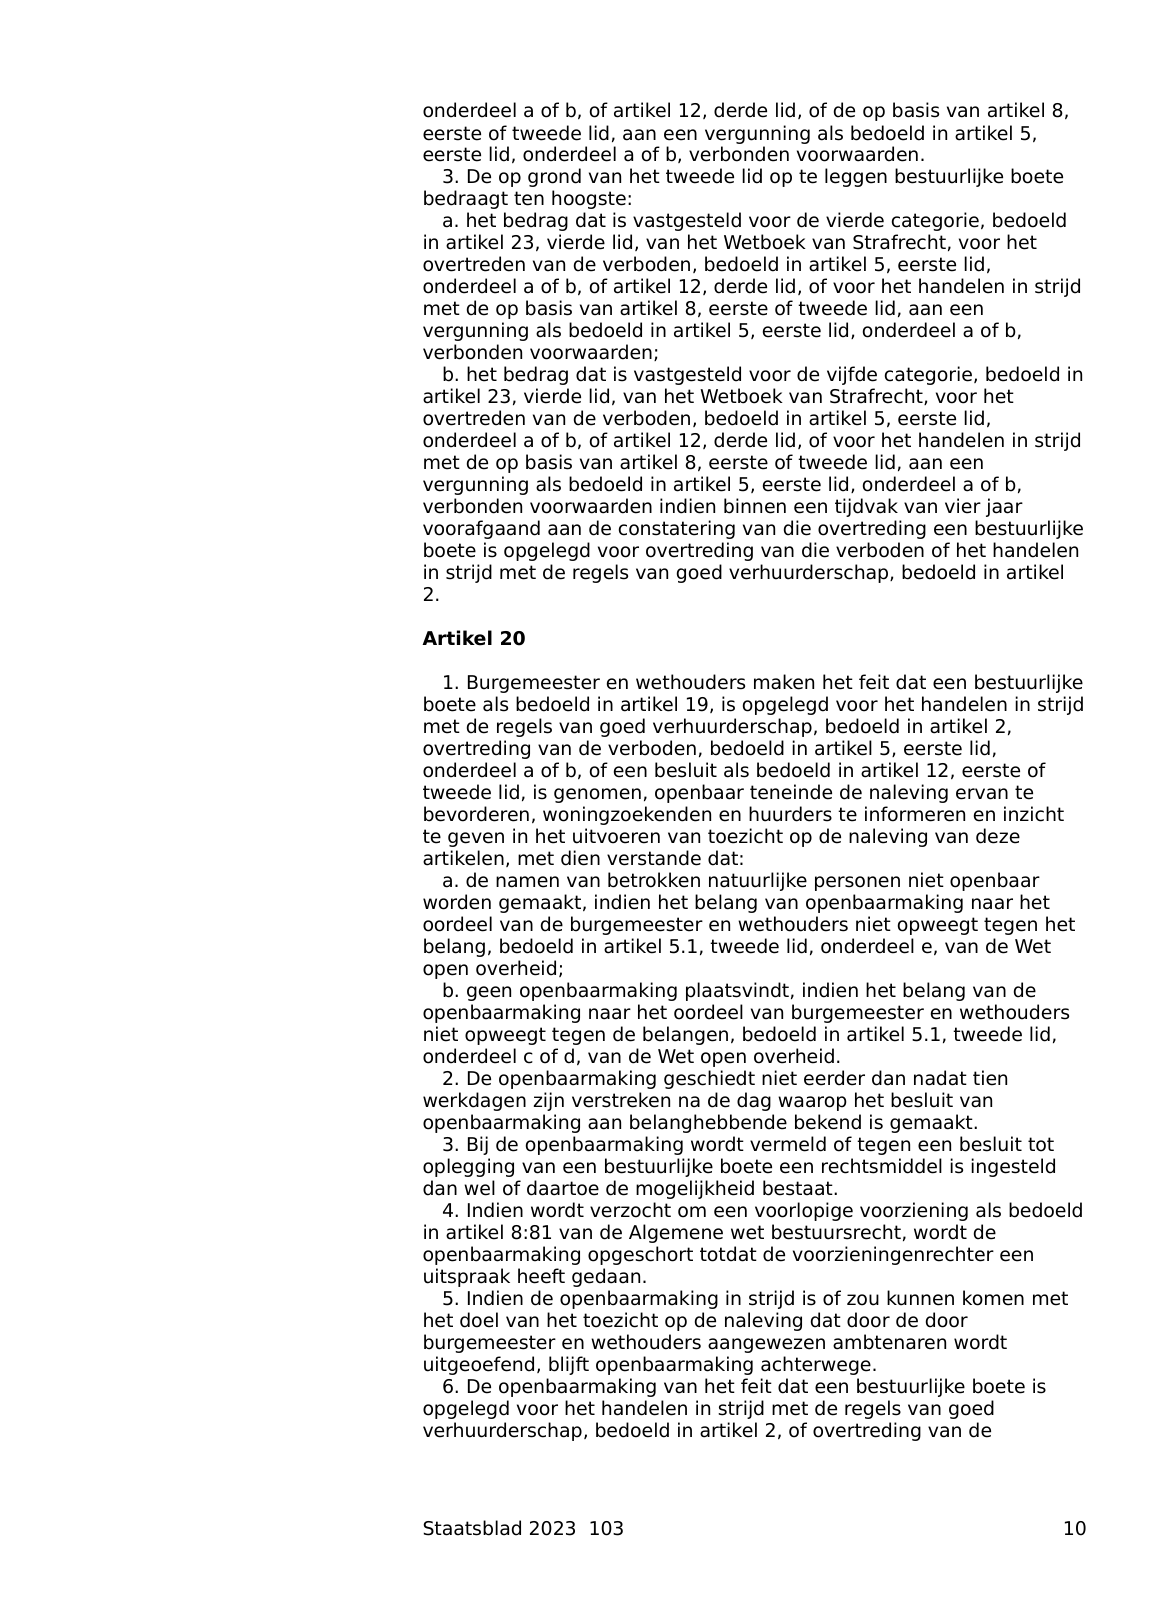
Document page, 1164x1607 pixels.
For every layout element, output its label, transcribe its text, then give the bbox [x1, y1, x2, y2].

text a. de namen van betrokken natuurlijke personen niet openbaar worden gemaakt, indien het belang van openbaarmaking naar het oordeel van de burgemeester en wethouders niet opweegt tegen het belang, bedoeld in artikel 5.1, tweede lid, onderdeel e, van de Wet open overheid; [422, 870, 1087, 980]
text 1. Burgemeester en wethouders maken het feit dat een bestuurlijke boete als bedoeld in artikel 19, is opgelegd voor het handelen in strijd met de regels van goed verhuurderschap, bedoeld in artikel 2, overtreding van de verboden, bedoeld in artikel 5, eerste lid, onderdeel a of b, of een besluit als bedoeld in artikel 12, eerste of tweede lid, is genomen, openbaar teneinde de naleving ervan te bevorderen, woningzoekenden en huurders te informeren en inzicht te geven in het uitvoeren van toezicht op de naleving van deze artikelen, met dien verstande dat: [422, 672, 1087, 870]
text 3. De op grond van het tweede lid op te leggen bestuurlijke boete bedraagt ten hoogste: [422, 166, 1087, 210]
subtitle Artikel 20 [422, 628, 1087, 650]
text 3. Bij de openbaarmaking wordt vermeld of tegen een besluit tot oplegging van een bestuurlijke boete een rechtsmiddel is ingesteld dan wel of daartoe de mogelijkheid bestaat. [422, 1134, 1087, 1200]
text 4. Indien wordt verzocht om een voorlopige voorziening als bedoeld in artikel 8:81 van de Algemene wet bestuursrecht, wordt de openbaarmaking opgeschort totdat de voorzieningenrechter een uitspraak heeft gedaan. [422, 1200, 1087, 1288]
text 5. Indien de openbaarmaking in strijd is of zou kunnen komen met het doel van het toezicht op de naleving dat door de door burgemeester en wethouders aangewezen ambtenaren wordt uitgeoefend, blijft openbaarmaking achterwege. [422, 1288, 1087, 1376]
text onderdeel a of b, of artikel 12, derde lid, of de op basis van artikel 8, eerste of tweede lid, aan een vergunning als bedoeld in artikel 5, eerste lid, onderdeel a of b, verbonden voorwaarden. [422, 100, 1087, 166]
text 2. De openbaarmaking geschiedt niet eerder dan nadat tien werkdagen zijn verstreken na de dag waarop het besluit van openbaarmaking aan belanghebbende bekend is gemaakt. [422, 1068, 1087, 1134]
text b. geen openbaarmaking plaatsvindt, indien het belang van de openbaarmaking naar het oordeel van burgemeester en wethouders niet opweegt tegen de belangen, bedoeld in artikel 5.1, tweede lid, onderdeel c of d, van de Wet open overheid. [422, 980, 1087, 1068]
text a. het bedrag dat is vastgesteld voor de vierde categorie, bedoeld in artikel 23, vierde lid, van het Wetboek van Strafrecht, voor het overtreden van de verboden, bedoeld in artikel 5, eerste lid, onderdeel a of b, of artikel 12, derde lid, of voor het handelen in strijd met de op basis van artikel 8, eerste of tweede lid, aan een vergunning als bedoeld in artikel 5, eerste lid, onderdeel a of b, verbonden voorwaarden; [422, 210, 1087, 364]
text b. het bedrag dat is vastgesteld voor de vijfde categorie, bedoeld in artikel 23, vierde lid, van het Wetboek van Strafrecht, voor het overtreden van de verboden, bedoeld in artikel 5, eerste lid, onderdeel a of b, of artikel 12, derde lid, of voor het handelen in strijd met de op basis van artikel 8, eerste of tweede lid, aan een vergunning als bedoeld in artikel 5, eerste lid, onderdeel a of b, verbonden voorwaarden indien binnen een tijdvak van vier jaar voorafgaand aan de constatering van die overtreding een bestuurlijke boete is opgelegd voor overtreding van die verboden of het handelen in strijd met de regels van goed verhuurderschap, bedoeld in artikel 2. [422, 364, 1087, 606]
text 6. De openbaarmaking van het feit dat een bestuurlijke boete is opgelegd voor het handelen in strijd met de regels van goed verhuurderschap, bedoeld in artikel 2, of overtreding van de [422, 1376, 1087, 1442]
